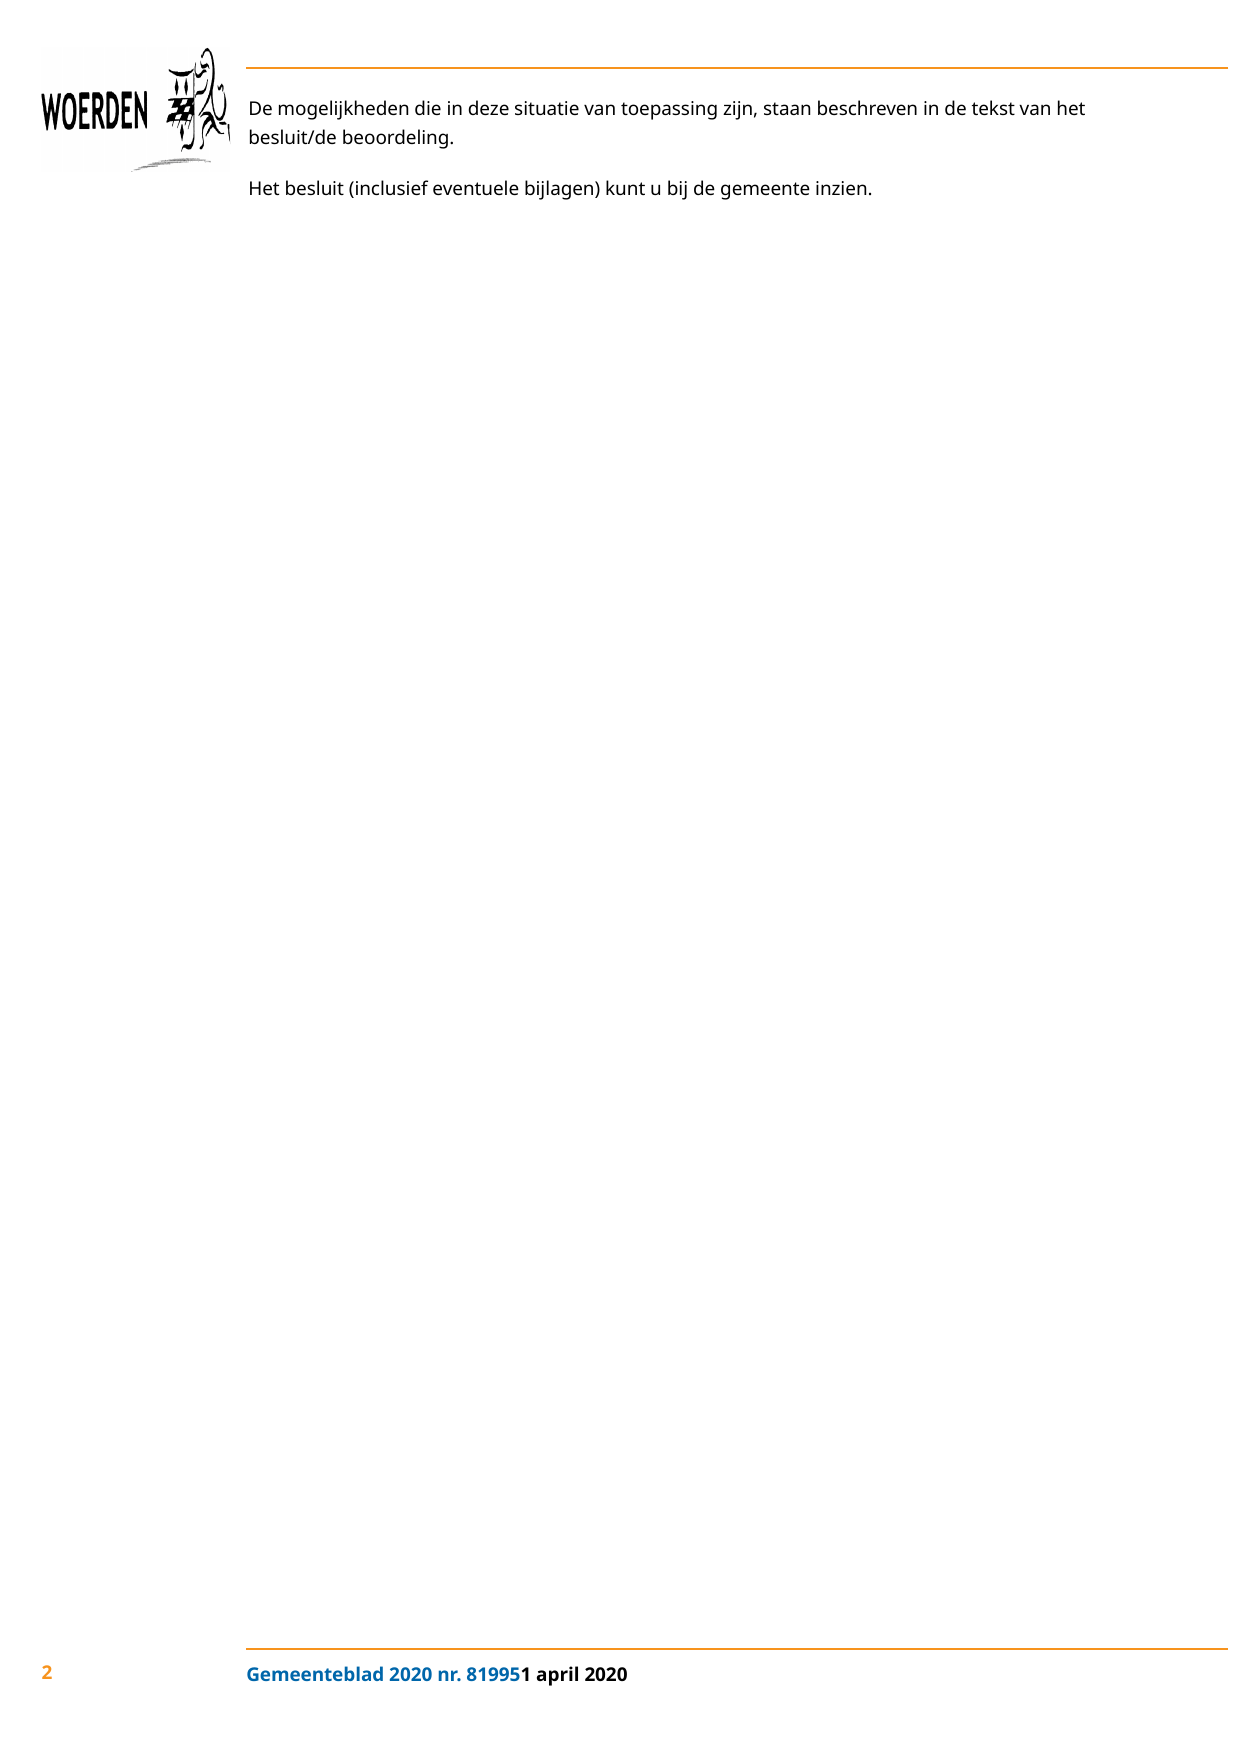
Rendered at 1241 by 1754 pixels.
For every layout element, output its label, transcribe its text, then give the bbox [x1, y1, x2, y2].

picture [41, 47, 231, 172]
text De mogelijkheden die in deze situatie van toepassing zijn, staan beschreven in de tekst van het besluit/de beoordeling. [248, 95, 1152, 150]
text Het besluit (inclusief eventuele bijlagen) kunt u bij de gemeente inzien. [248, 175, 1152, 201]
